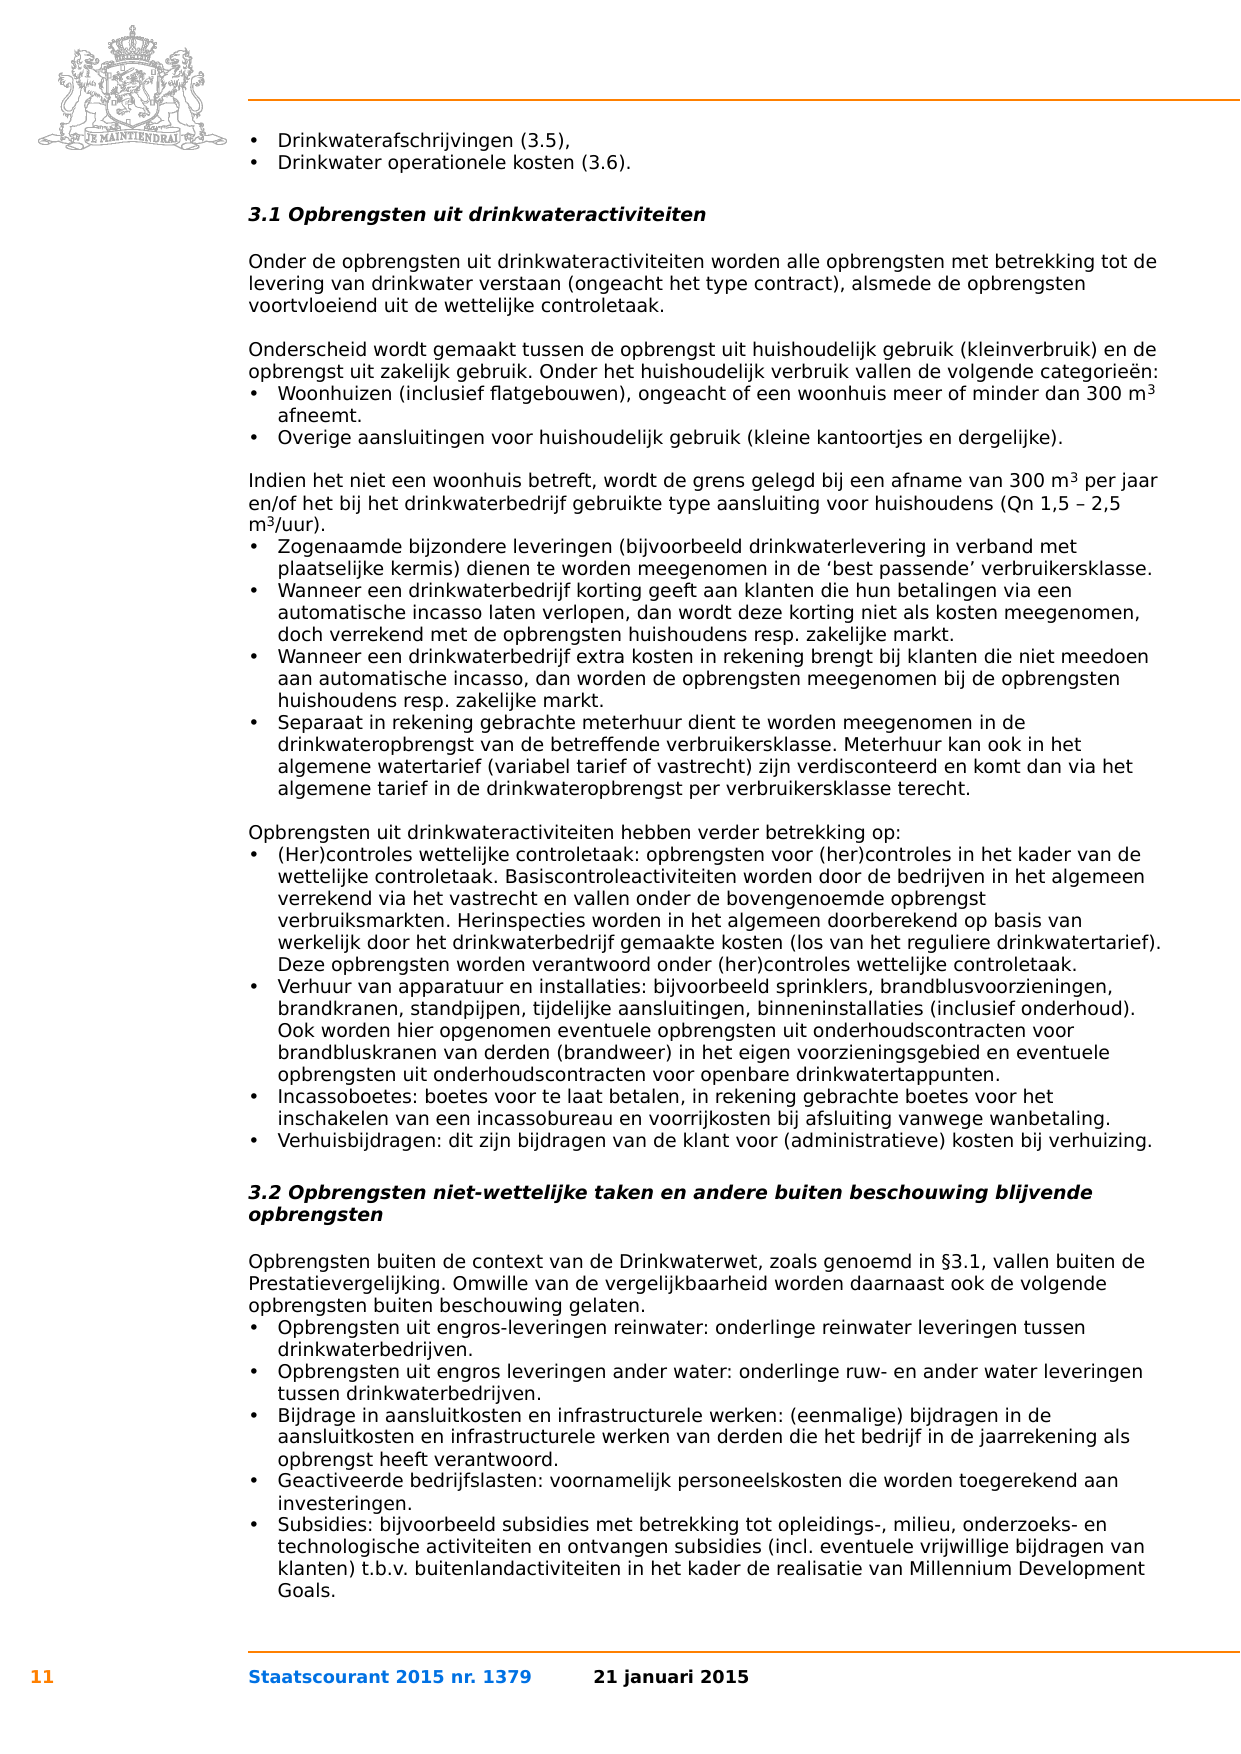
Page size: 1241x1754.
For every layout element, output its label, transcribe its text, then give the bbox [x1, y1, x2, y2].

text • Separaat in rekening gebrachte meterhuur dient te worden meegenomen in de drinkwateropbrengst van de betreffende verbruikersklasse. Meterhuur kan ook in het algemene watertarief (variabel tarief of vastrecht) zijn verdisconteerd en komt dan via het algemene tarief in de drinkwateropbrengst per verbruikersklasse terecht. [248, 712, 1163, 800]
text • Opbrengsten uit engros-leveringen reinwater: onderlinge reinwater leveringen tussen drinkwaterbedrijven. [248, 1317, 1163, 1361]
text • Bijdrage in aansluitkosten en infrastructurele werken: (eenmalige) bijdragen in de aansluitkosten en infrastructurele werken van derden die het bedrijf in de jaarrekening als opbrengst heeft verantwoord. [248, 1404, 1163, 1470]
text • Opbrengsten uit engros leveringen ander water: onderlinge ruw- en ander water leveringen tussen drinkwaterbedrijven. [248, 1361, 1163, 1404]
text • Verhuur van apparatuur en installaties: bijvoorbeeld sprinklers, brandblusvoorzieningen, brandkranen, standpijpen, tijdelijke aansluitingen, binneninstallaties (inclusief onderhoud). Ook worden hier opgenomen eventuele opbrengsten uit onderhoudscontracten voor brandbluskranen van derden (brandweer) in het eigen voorzieningsgebied en eventuele opbrengsten uit onderhoudscontracten voor openbare drinkwatertappunten. [248, 976, 1163, 1086]
text Onderscheid wordt gemaakt tussen de opbrengst uit huishoudelijk gebruik (kleinverbruik) en de opbrengst uit zakelijk gebruik. Onder het huishoudelijk verbruik vallen de volgende categorieën: [248, 339, 1163, 383]
picture [38, 25, 227, 150]
text • (Her)controles wettelijke controletaak: opbrengsten voor (her)controles in het kader van de wettelijke controletaak. Basiscontroleactiviteiten worden door de bedrijven in het algemeen verrekend via het vastrecht en vallen onder de bovengenoemde opbrengst verbruiksmarkten. Herinspecties worden in het algemeen doorberekend op basis van werkelijk door het drinkwaterbedrijf gemaakte kosten (los van het reguliere drinkwatertarief). Deze opbrengsten worden verantwoord onder (her)controles wettelijke controletaak. [248, 844, 1163, 976]
text • Verhuisbijdragen: dit zijn bijdragen van de klant voor (administratieve) kosten bij verhuizing. [248, 1130, 1163, 1152]
text Opbrengsten uit drinkwateractiviteiten hebben verder betrekking op: [248, 822, 1163, 844]
text • Overige aansluitingen voor huishoudelijk gebruik (kleine kantoortjes en dergelijke). [248, 427, 1163, 448]
text Onder de opbrengsten uit drinkwateractiviteiten worden alle opbrengsten met betrekking tot de levering van drinkwater verstaan (ongeacht het type contract), alsmede de opbrengsten voortvloeiend uit de wettelijke controletaak. [248, 251, 1163, 317]
text • Wanneer een drinkwaterbedrijf korting geeft aan klanten die hun betalingen via een automatische incasso laten verlopen, dan wordt deze korting niet als kosten meegenomen, doch verrekend met de opbrengsten huishoudens resp. zakelijke markt. [248, 580, 1163, 646]
text • Wanneer een drinkwaterbedrijf extra kosten in rekening brengt bij klanten die niet meedoen aan automatische incasso, dan worden de opbrengsten meegenomen bij de opbrengsten huishoudens resp. zakelijke markt. [248, 646, 1163, 712]
text • Woonhuizen (inclusief flatgebouwen), ongeacht of een woonhuis meer of minder dan 300 m3 afneemt. [248, 383, 1163, 427]
subtitle 3.1 Opbrengsten uit drinkwateractiviteiten [248, 204, 1163, 226]
text • Subsidies: bijvoorbeeld subsidies met betrekking tot opleidings-, milieu, onderzoeks- en technologische activiteiten en ontvangen subsidies (incl. eventuele vrijwillige bijdragen van klanten) t.b.v. buitenlandactiviteiten in het kader de realisatie van Millennium Development Goals. [248, 1514, 1163, 1602]
text Indien het niet een woonhuis betreft, wordt de grens gelegd bij een afname van 300 m3 per jaar en/of het bij het drinkwaterbedrijf gebruikte type aansluiting voor huishoudens (Qn 1,5 – 2,5 m3/uur). [248, 470, 1163, 536]
text • Incassoboetes: boetes voor te laat betalen, in rekening gebrachte boetes voor het inschakelen van een incassobureau en voorrijkosten bij afsluiting vanwege wanbetaling. [248, 1086, 1163, 1130]
text • Zogenaamde bijzondere leveringen (bijvoorbeeld drinkwaterlevering in verband met plaatselijke kermis) dienen te worden meegenomen in de ‘best passende’ verbruikersklasse. [248, 536, 1163, 580]
text Opbrengsten buiten de context van de Drinkwaterwet, zoals genoemd in §3.1, vallen buiten de Prestatievergelijking. Omwille van de vergelijkbaarheid worden daarnaast ook de volgende opbrengsten buiten beschouwing gelaten. [248, 1251, 1163, 1317]
text • Geactiveerde bedrijfslasten: voornamelijk personeelskosten die worden toegerekend aan investeringen. [248, 1470, 1163, 1514]
text • Drinkwater operationele kosten (3.6). [248, 152, 1163, 174]
text • Drinkwaterafschrijvingen (3.5), [248, 130, 1163, 152]
subtitle 3.2 Opbrengsten niet-wettelijke taken en andere buiten beschouwing blijvende opbrengsten [248, 1182, 1163, 1226]
